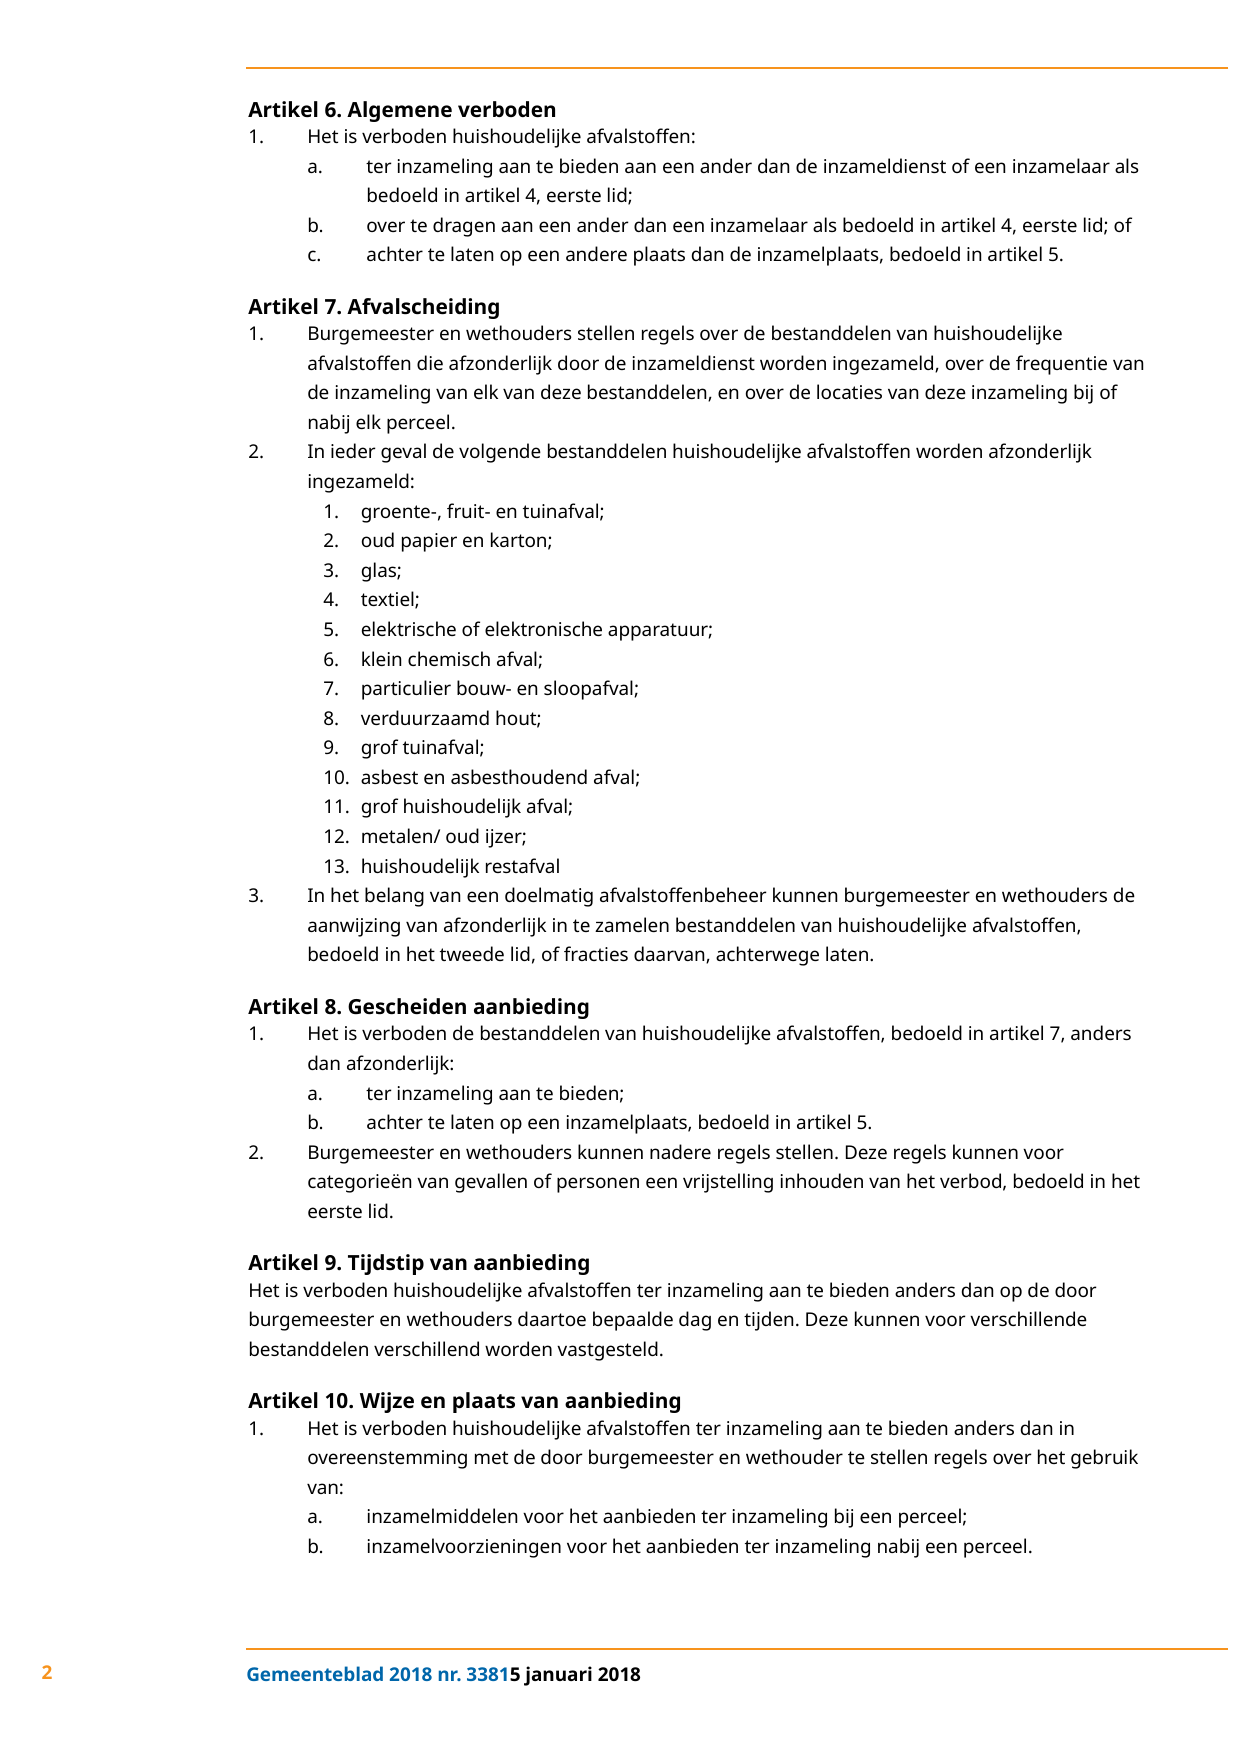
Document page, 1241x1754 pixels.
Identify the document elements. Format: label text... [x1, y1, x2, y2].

list klein chemisch afval; [323, 646, 1152, 672]
list grof huishoudelijk afval; [323, 794, 1152, 819]
list Burgemeester en wethouders stellen regels over de bestanddelen van huishoudelijke afvalstoffen die afzonderlijk door de inzameldienst worden ingezameld, over de frequentie van de inzameling van elk van deze bestanddelen, en over de locaties van deze inzameling bij of nabij elk perceel. [248, 320, 1152, 435]
text Artikel 10. Wijze en plaats van aanbieding [248, 1386, 1152, 1415]
list Het is verboden huishoudelijke afvalstoffen ter inzameling aan te bieden anders dan in overeenstemming met de door burgemeester en wethouder te stellen regels over het gebruik van: [248, 1415, 1152, 1500]
text Het is verboden huishoudelijke afvalstoffen ter inzameling aan te bieden anders dan op de door burgemeester en wethouders daartoe bepaalde dag en tijden. Deze kunnen voor verschillende bestanddelen verschillend worden vastgesteld. [248, 1277, 1152, 1362]
text Artikel 8. Gescheiden aanbieding [248, 992, 1152, 1021]
list Het is verboden huishoudelijke afvalstoffen: [248, 123, 1152, 149]
list achter te laten op een andere plaats dan de inzamelplaats, bedoeld in artikel 5. [307, 242, 1152, 267]
list Het is verboden de bestanddelen van huishoudelijke afvalstoffen, bedoeld in artikel 7, anders dan afzonderlijk: [248, 1021, 1152, 1076]
list asbest en asbesthoudend afval; [323, 764, 1152, 790]
text Artikel 9. Tijdstip van aanbieding [248, 1248, 1152, 1277]
list glas; [323, 557, 1152, 583]
list groente-, fruit- en tuinafval; [323, 498, 1152, 524]
list Burgemeester en wethouders kunnen nadere regels stellen. Deze regels kunnen voor categorieën van gevallen of personen een vrijstelling inhouden van het verbod, bedoeld in het eerste lid. [248, 1139, 1152, 1224]
list ter inzameling aan te bieden; [307, 1080, 1152, 1105]
text Artikel 7. Afvalscheiding [248, 292, 1152, 320]
list ter inzameling aan te bieden aan een ander dan de inzameldienst of een inzamelaar als bedoeld in artikel 4, eerste lid; [307, 153, 1152, 208]
list In ieder geval de volgende bestanddelen huishoudelijke afvalstoffen worden afzonderlijk ingezameld: [248, 439, 1152, 494]
list huishoudelijk restafval [323, 853, 1152, 879]
list inzamelvoorzieningen voor het aanbieden ter inzameling nabij een perceel. [307, 1533, 1152, 1559]
picture [41, 47, 231, 172]
list grof tuinafval; [323, 734, 1152, 760]
list In het belang van een doelmatig afvalstoffenbeheer kunnen burgemeester en wethouders de aanwijzing van afzonderlijk in te zamelen bestanddelen van huishoudelijke afvalstoffen, bedoeld in het tweede lid, of fracties daarvan, achterwege laten. [248, 882, 1152, 967]
list elektrische of elektronische apparatuur; [323, 616, 1152, 642]
list oud papier en karton; [323, 527, 1152, 553]
list achter te laten op een inzamelplaats, bedoeld in artikel 5. [307, 1109, 1152, 1135]
text Artikel 6. Algemene verboden [248, 95, 1152, 123]
list verduurzaamd hout; [323, 705, 1152, 731]
list particulier bouw- en sloopafval; [323, 675, 1152, 701]
list inzamelmiddelen voor het aanbieden ter inzameling bij een perceel; [307, 1504, 1152, 1529]
list over te dragen aan een ander dan een inzamelaar als bedoeld in artikel 4, eerste lid; of [307, 212, 1152, 238]
list metalen/ oud ijzer; [323, 823, 1152, 849]
list textiel; [323, 587, 1152, 612]
